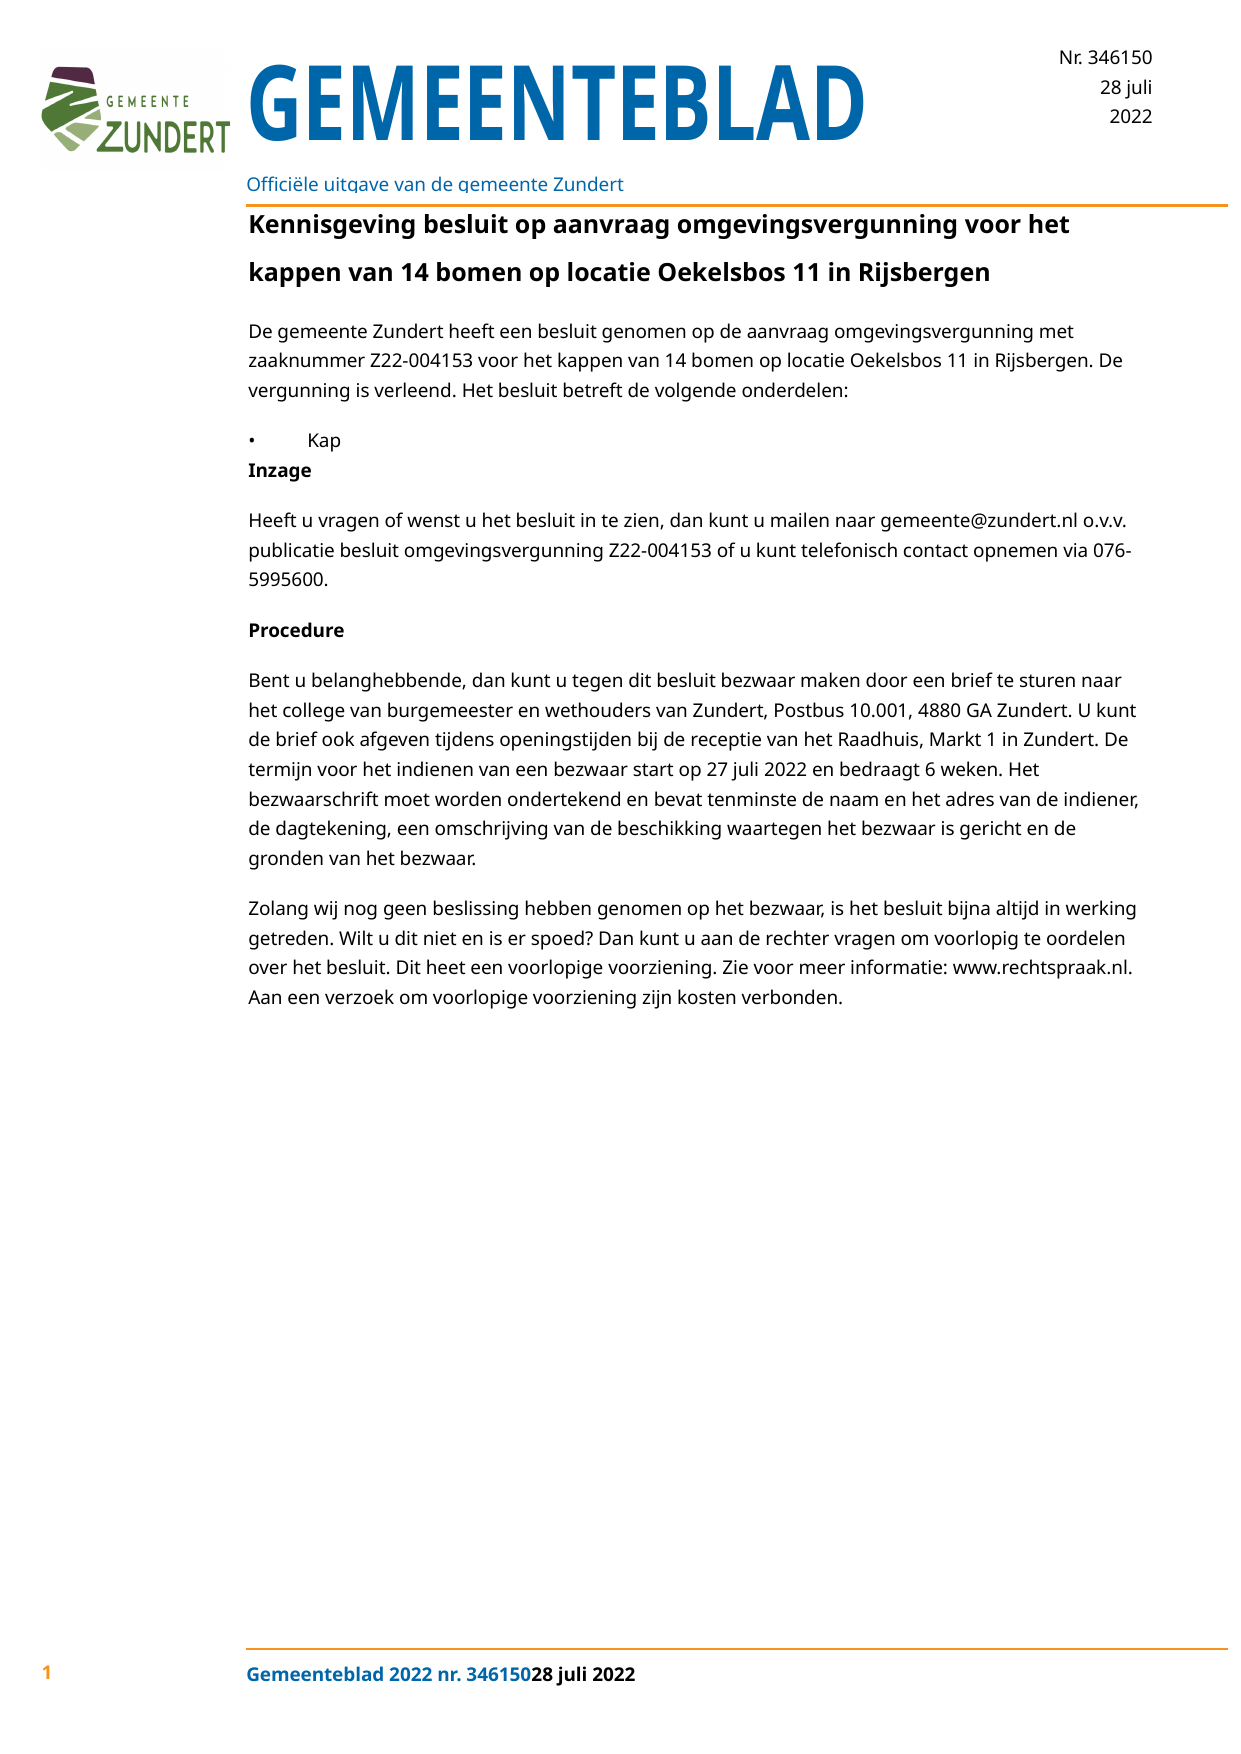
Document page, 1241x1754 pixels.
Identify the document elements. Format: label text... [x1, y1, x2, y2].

text De gemeente Zundert heeft een besluit genomen op de aanvraag omgevingsvergunning met zaaknummer Z22-004153 voor het kappen van 14 bomen op locatie Oekelsbos 11 in Rijsbergen. De vergunning is verleend. Het besluit betreft de volgende onderdelen: [248, 318, 1152, 403]
text Procedure [248, 617, 1152, 643]
list Kap [248, 427, 1152, 453]
picture [41, 47, 231, 172]
text Kennisgeving besluit op aanvraag omgevingsvergunning voor het kappen van 14 bomen op locatie Oekelsbos 11 in Rijsbergen [248, 207, 1152, 288]
text Bent u belanghebbende, dan kunt u tegen dit besluit bezwaar maken door een brief te sturen naar het college van burgemeester en wethouders van Zundert, Postbus 10.001, 4880 GA Zundert. U kunt de brief ook afgeven tijdens openingstijden bij de receptie van het Raadhuis, Markt 1 in Zundert. De termijn voor het indienen van een bezwaar start op 27 juli 2022 en bedraagt 6 weken. Het bezwaarschrift moet worden ondertekend en bevat tenminste de naam en het adres van de indiener, de dagtekening, een omschrijving van de beschikking waartegen het bezwaar is gericht en de gronden van het bezwaar. [248, 667, 1152, 871]
text Heeft u vragen of wenst u het besluit in te zien, dan kunt u mailen naar gemeente@zundert.nl o.v.v. publicatie besluit omgevingsvergunning Z22-004153 of u kunt telefonisch contact opnemen via 076-5995600. [248, 507, 1152, 592]
text Inzage [248, 457, 1152, 483]
text Zolang wij nog geen beslissing hebben genomen op het bezwaar, is het besluit bijna altijd in werking getreden. Wilt u dit niet en is er spoed? Dan kunt u aan de rechter vragen om voorlopig te oordelen over het besluit. Dit heet een voorlopige voorziening. Zie voor meer informatie: www.rechtspraak.nl. Aan een verzoek om voorlopige voorziening zijn kosten verbonden. [248, 895, 1152, 1010]
